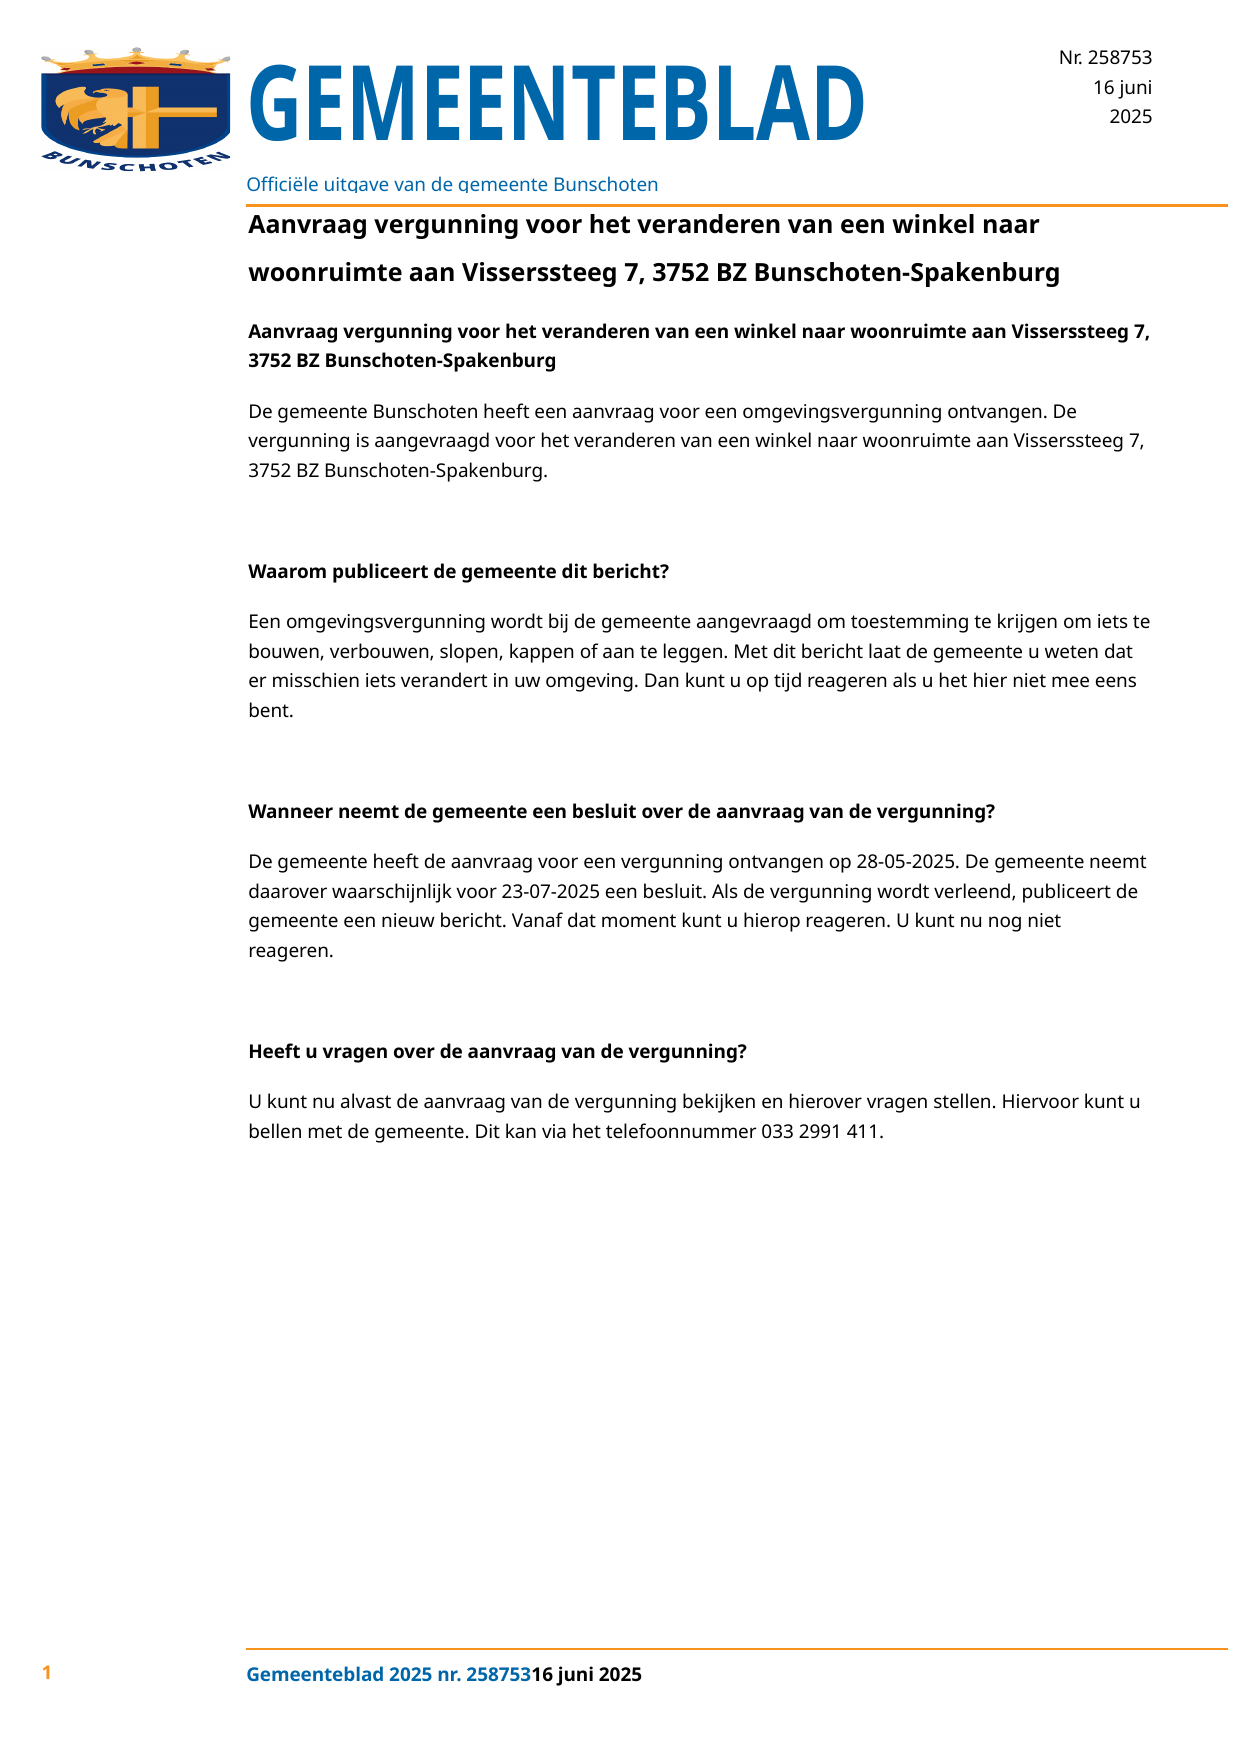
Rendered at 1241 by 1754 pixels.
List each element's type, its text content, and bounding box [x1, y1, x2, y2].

text U kunt nu alvast de aanvraag van de vergunning bekijken en hierover vragen stellen. Hiervoor kunt u bellen met de gemeente. Dit kan via het telefoonnummer 033 2991 411. [248, 1088, 1152, 1144]
text Een omgevingsvergunning wordt bij de gemeente aangevraagd om toestemming te krijgen om iets te bouwen, verbouwen, slopen, kappen of aan te leggen. Met dit bericht laat de gemeente u weten dat er misschien iets verandert in uw omgeving. Dan kunt u op tijd reageren als u het hier niet mee eens bent. [248, 608, 1152, 723]
text Aanvraag vergunning voor het veranderen van een winkel naar woonruimte aan Visserssteeg 7, 3752 BZ Bunschoten-Spakenburg [248, 207, 1152, 288]
text Heeft u vragen over de aanvraag van de vergunning? [248, 1038, 1152, 1064]
picture [41, 47, 231, 172]
text De gemeente Bunschoten heeft een aanvraag voor een omgevingsvergunning ontvangen. De vergunning is aangevraagd voor het veranderen van een winkel naar woonruimte aan Visserssteeg 7, 3752 BZ Bunschoten-Spakenburg. [248, 398, 1152, 483]
text Aanvraag vergunning voor het veranderen van een winkel naar woonruimte aan Visserssteeg 7, 3752 BZ Bunschoten-Spakenburg [248, 318, 1152, 373]
text Wanneer neemt de gemeente een besluit over de aanvraag van de vergunning? [248, 798, 1152, 824]
text De gemeente heeft de aanvraag voor een vergunning ontvangen op 28-05-2025. De gemeente neemt daarover waarschijnlijk voor 23-07-2025 een besluit. Als de vergunning wordt verleend, publiceert de gemeente een nieuw bericht. Vanaf dat moment kunt u hierop reageren. U kunt nu nog niet reageren. [248, 848, 1152, 963]
text Waarom publiceert de gemeente dit bericht? [248, 558, 1152, 584]
